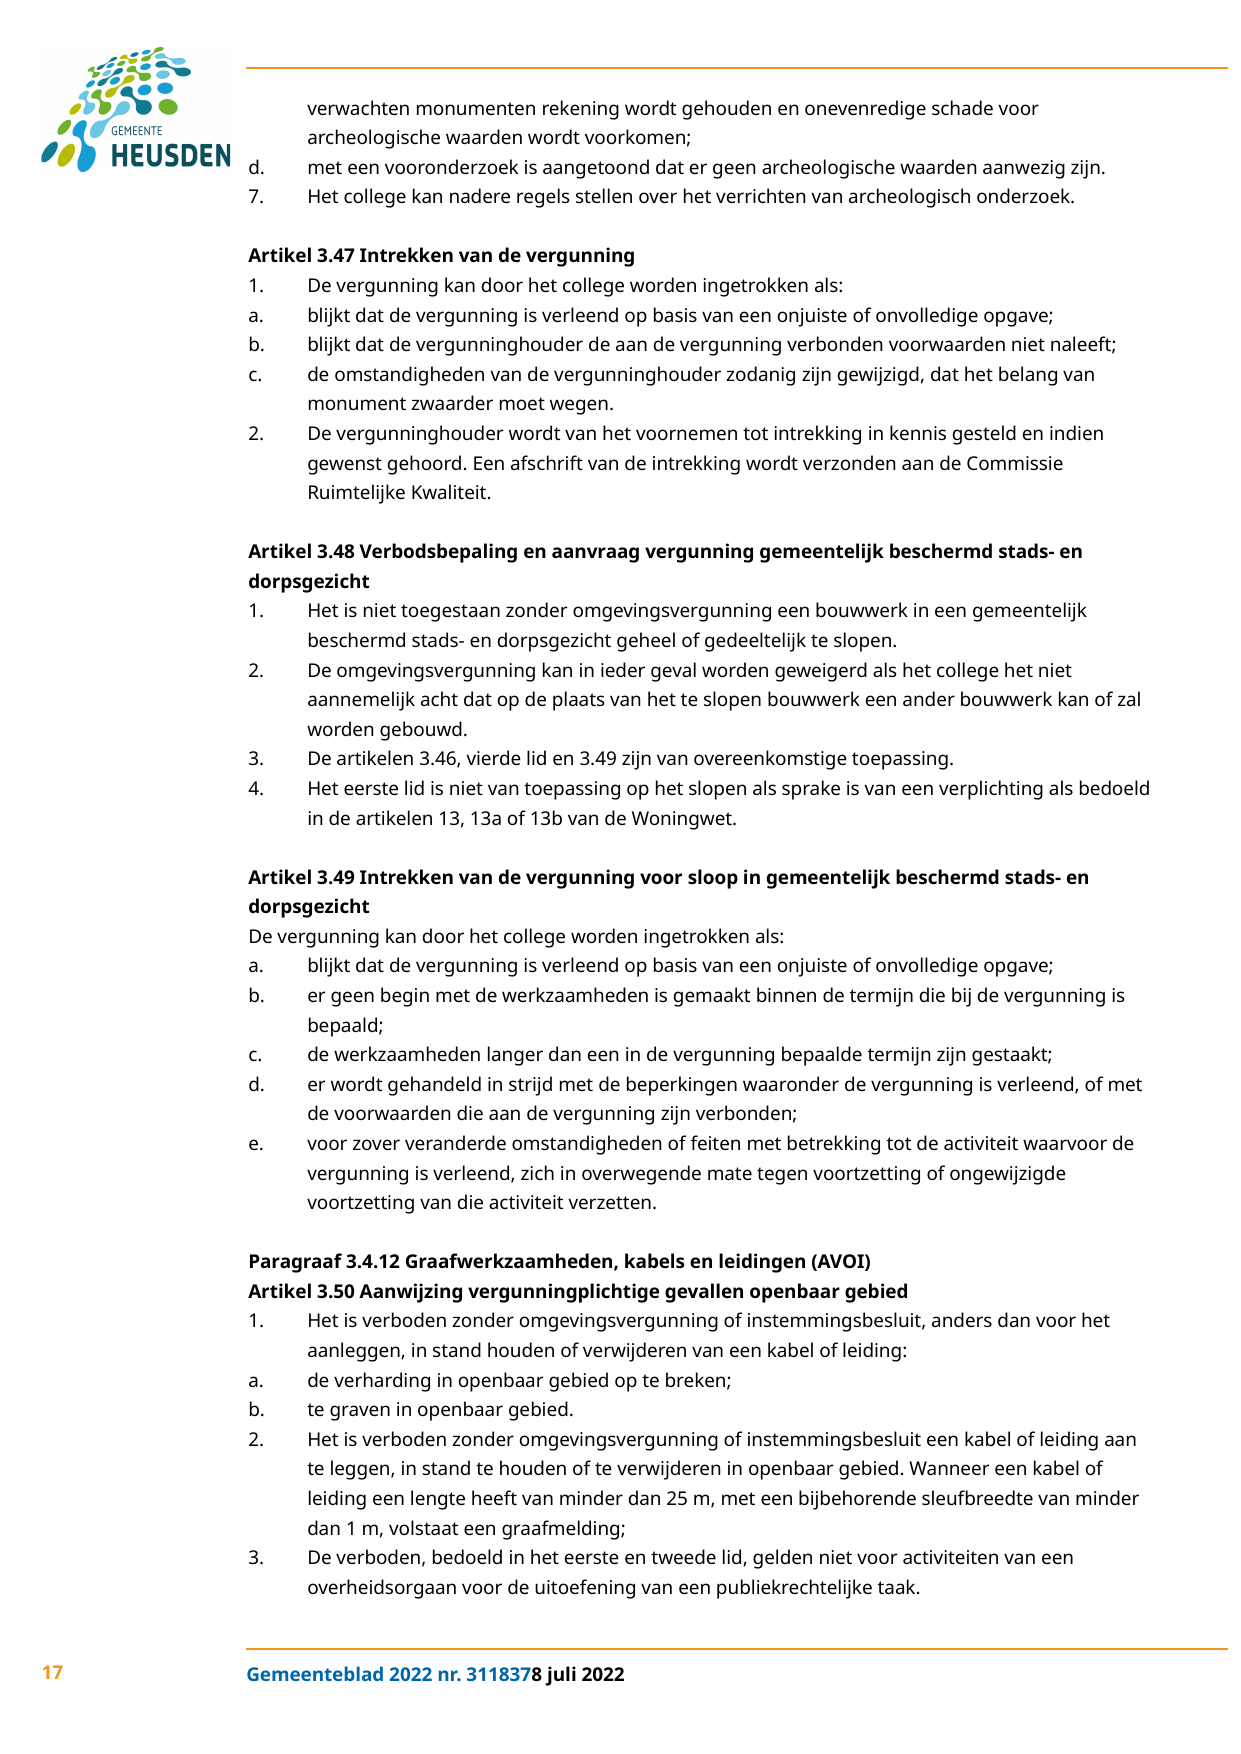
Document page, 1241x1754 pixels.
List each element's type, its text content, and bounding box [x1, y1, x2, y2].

text Artikel 3.47 Intrekken van de vergunning [248, 243, 1152, 268]
list Het eerste lid is niet van toepassing op het slopen als sprake is van een verplichting als bedoeld in de artikelen 13, 13a of 13b van de Woningwet. [248, 775, 1152, 831]
picture [41, 47, 231, 172]
list De verboden, bedoeld in het eerste en tweede lid, gelden niet voor activiteiten van een overheidsorgaan voor de uitoefening van een publiekrechtelijke taak. [248, 1544, 1152, 1600]
list De omgevingsvergunning kan in ieder geval worden geweigerd als het college het niet aannemelijk acht dat op de plaats van het te slopen bouwwerk een ander bouwwerk kan of zal worden gebouwd. [248, 657, 1152, 742]
list blijkt dat de vergunninghouder de aan de vergunning verbonden voorwaarden niet naleeft; [248, 331, 1152, 357]
list De artikelen 3.46, vierde lid en 3.49 zijn van overeenkomstige toepassing. [248, 746, 1152, 771]
list blijkt dat de vergunning is verleend op basis van een onjuiste of onvolledige opgave; [248, 302, 1152, 328]
list Het is niet toegestaan zonder omgevingsvergunning een bouwwerk in een gemeentelijk beschermd stads- en dorpsgezicht geheel of gedeeltelijk te slopen. [248, 598, 1152, 653]
list blijkt dat de vergunning is verleend op basis van een onjuiste of onvolledige opgave; [248, 953, 1152, 978]
list er wordt gehandeld in strijd met de beperkingen waaronder de vergunning is verleend, of met de voorwaarden die aan de vergunning zijn verbonden; [248, 1071, 1152, 1126]
list De vergunninghouder wordt van het voornemen tot intrekking in kennis gesteld en indien gewenst gehoord. Een afschrift van de intrekking wordt verzonden aan de Commissie Ruimtelijke Kwaliteit. [248, 420, 1152, 505]
list Het is verboden zonder omgevingsvergunning of instemmingsbesluit een kabel of leiding aan te leggen, in stand te houden of te verwijderen in openbaar gebied. Wanneer een kabel of leiding een lengte heeft van minder dan 25 m, met een bijbehorende sleufbreedte van minder dan 1 m, volstaat een graafmelding; [248, 1426, 1152, 1541]
text Artikel 3.49 Intrekken van de vergunning voor sloop in gemeentelijk beschermd stads- en dorpsgezicht [248, 864, 1152, 919]
list voor zover veranderde omstandigheden of feiten met betrekking tot de activiteit waarvoor de vergunning is verleend, zich in overwegende mate tegen voortzetting of ongewijzigde voortzetting van die activiteit verzetten. [248, 1130, 1152, 1215]
text Artikel 3.48 Verbodsbepaling en aanvraag vergunning gemeentelijk beschermd stads- en dorpsgezicht [248, 538, 1152, 594]
list te graven in openbaar gebied. [248, 1396, 1152, 1422]
list Het is verboden zonder omgevingsvergunning of instemmingsbesluit, anders dan voor het aanleggen, in stand houden of verwijderen van een kabel of leiding: [248, 1308, 1152, 1363]
list de verharding in openbaar gebied op te breken; [248, 1367, 1152, 1393]
text Paragraaf 3.4.12 Graafwerkzaamheden, kabels en leidingen (AVOI) [248, 1248, 1152, 1274]
list verwachten monumenten rekening wordt gehouden en onevenredige schade voor archeologische waarden wordt voorkomen; [248, 95, 1152, 150]
text Artikel 3.50 Aanwijzing vergunningplichtige gevallen openbaar gebied [248, 1278, 1152, 1304]
text De vergunning kan door het college worden ingetrokken als: [248, 923, 1152, 949]
list Het college kan nadere regels stellen over het verrichten van archeologisch onderzoek. [248, 183, 1152, 209]
list met een vooronderzoek is aangetoond dat er geen archeologische waarden aanwezig zijn. [248, 154, 1152, 180]
list er geen begin met de werkzaamheden is gemaakt binnen de termijn die bij de vergunning is bepaald; [248, 982, 1152, 1038]
list de omstandigheden van de vergunninghouder zodanig zijn gewijzigd, dat het belang van monument zwaarder moet wegen. [248, 361, 1152, 416]
list de werkzaamheden langer dan een in de vergunning bepaalde termijn zijn gestaakt; [248, 1041, 1152, 1067]
list De vergunning kan door het college worden ingetrokken als: [248, 272, 1152, 298]
